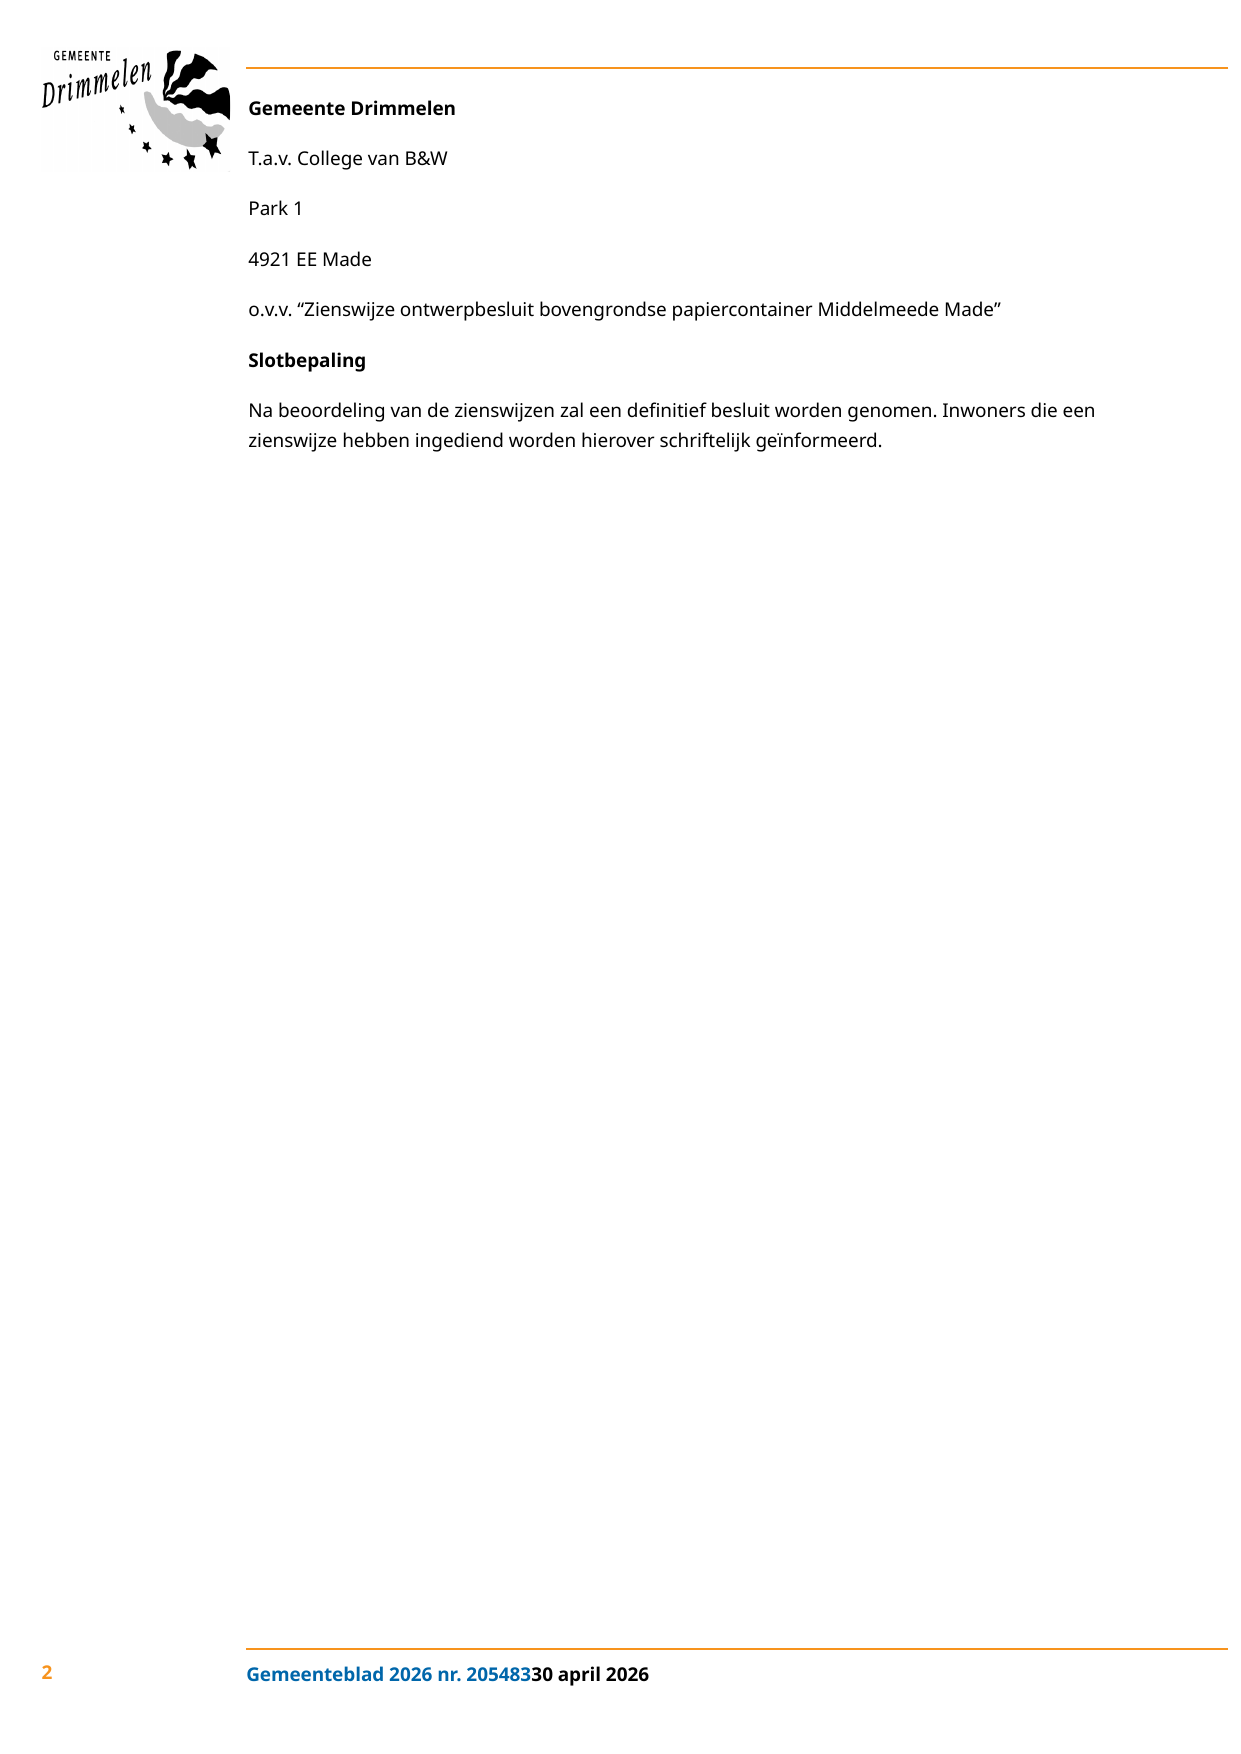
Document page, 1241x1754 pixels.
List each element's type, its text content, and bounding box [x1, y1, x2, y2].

text T.a.v. College van B&W [248, 145, 1152, 171]
text Na beoordeling van de zienswijzen zal een definitief besluit worden genomen. Inwoners die een zienswijze hebben ingediend worden hierover schriftelijk geïnformeerd. [248, 397, 1152, 453]
text 4921 EE Made [248, 246, 1152, 272]
text Slotbepaling [248, 347, 1152, 373]
picture [41, 47, 231, 172]
text Park 1 [248, 196, 1152, 221]
text Gemeente Drimmelen [248, 95, 1152, 121]
text o.v.v. “Zienswijze ontwerpbesluit bovengrondse papiercontainer Middelmeede Made” [248, 296, 1152, 322]
